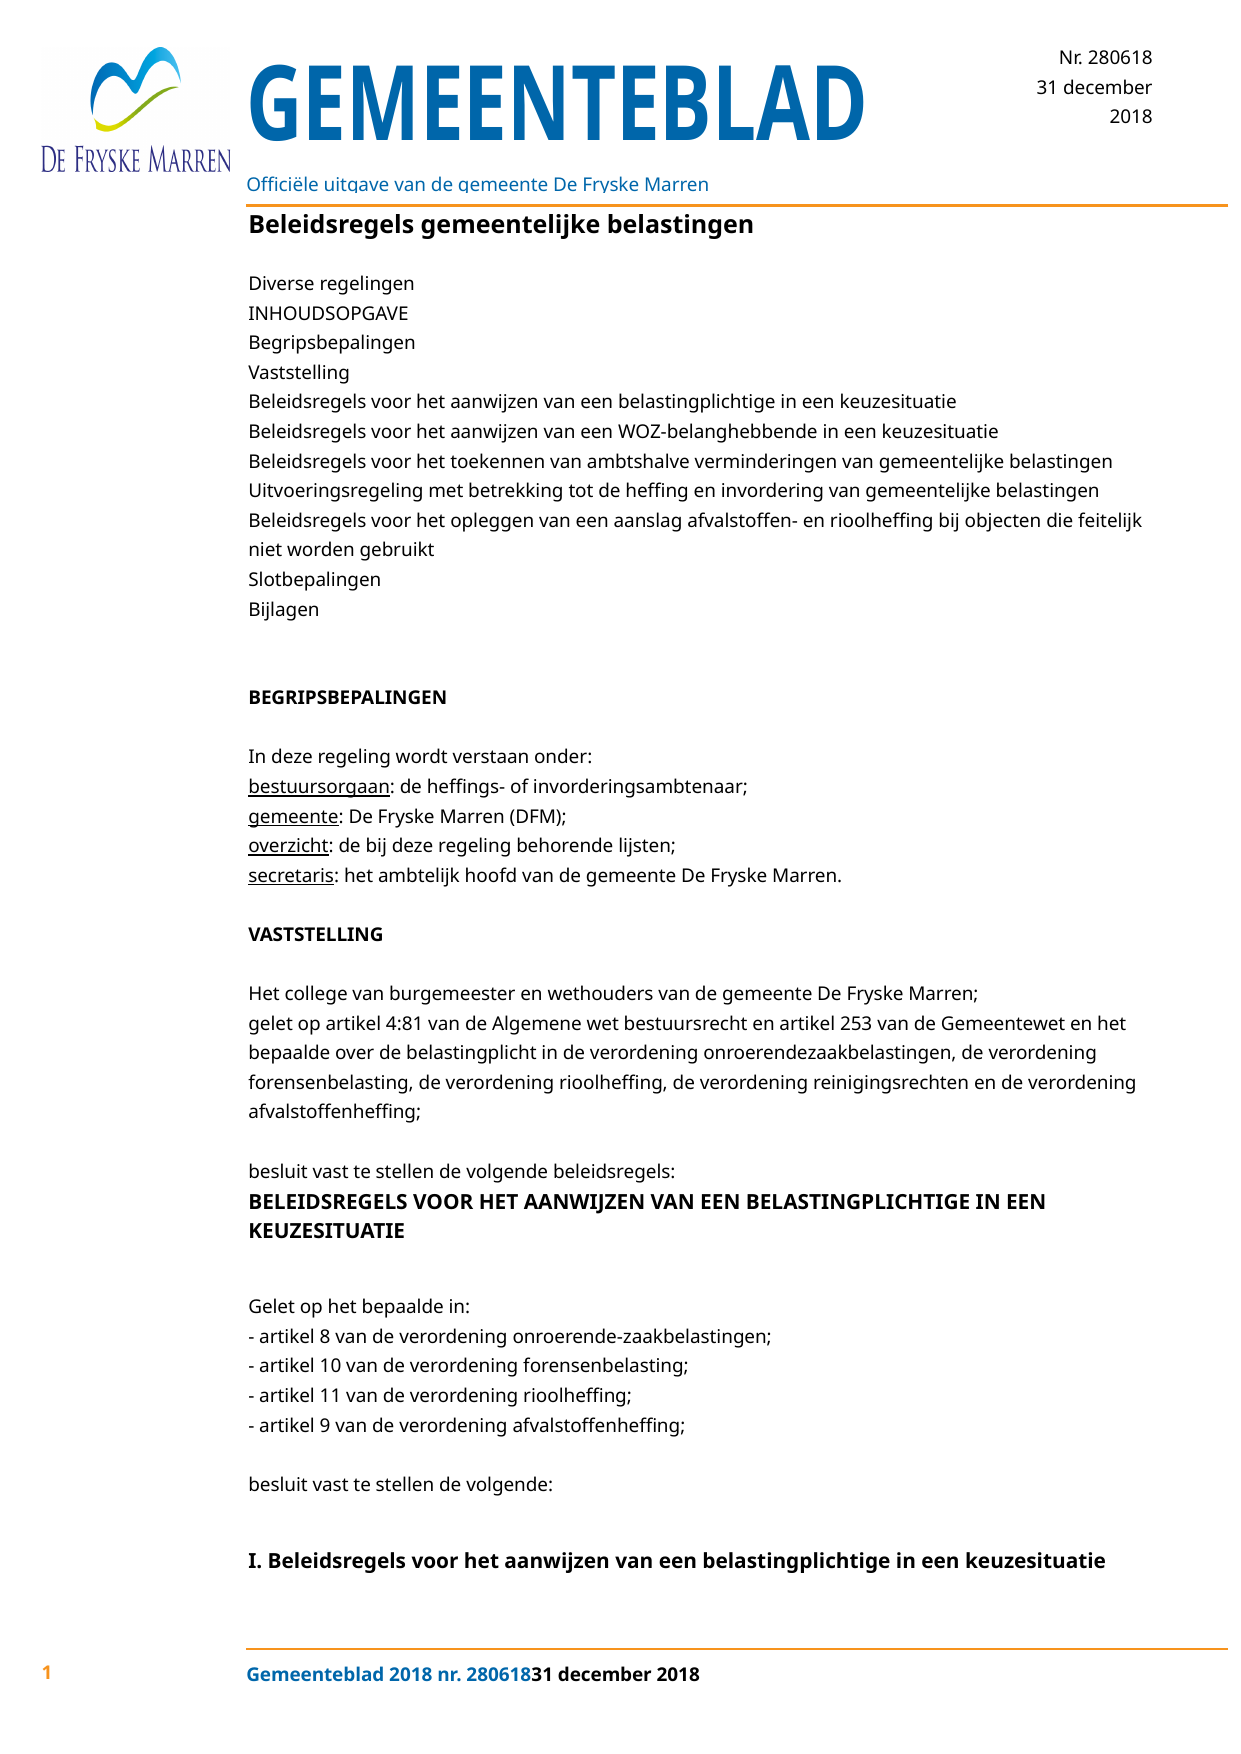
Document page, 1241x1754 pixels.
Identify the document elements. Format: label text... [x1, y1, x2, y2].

text besluit vast te stellen de volgende: [248, 1471, 1152, 1497]
text I. Beleidsregels voor het aanwijzen van een belastingplichtige in een keuzesituatie [248, 1546, 1152, 1575]
text - artikel 9 van de verordening afvalstoffenheffing; [248, 1412, 1152, 1438]
text Begripsbepalingen [248, 329, 1152, 355]
text Bijlagen [248, 596, 1152, 621]
text VASTSTELLING [248, 921, 1152, 947]
picture [41, 47, 231, 172]
text overzicht: de bij deze regeling behorende lijsten; [248, 832, 1152, 858]
text Beleidsregels voor het aanwijzen van een WOZ-belanghebbende in een keuzesituatie [248, 418, 1152, 444]
text BEGRIPSBEPALINGEN [248, 684, 1152, 710]
text bestuursorgaan: de heffings- of invorderingsambtenaar; [248, 773, 1152, 799]
text Gelet op het bepaalde in: [248, 1293, 1152, 1319]
text In deze regeling wordt verstaan onder: [248, 744, 1152, 769]
text gelet op artikel 4:81 van de Algemene wet bestuursrecht en artikel 253 van de Gemeentewet en het bepaalde over de belastingplicht in de verordening onroerendezaakbelastingen, de verordening forensenbelasting, de verordening rioolheffing, de verordening reinigingsrechten en de verordening afvalstoffenheffing; [248, 1010, 1152, 1124]
text gemeente: De Fryske Marren (DFM); [248, 803, 1152, 828]
text Beleidsregels voor het opleggen van een aanslag afvalstoffen- en rioolheffing bij objecten die feitelijk niet worden gebruikt [248, 507, 1152, 562]
text secretaris: het ambtelijk hoofd van de gemeente De Fryske Marren. [248, 862, 1152, 888]
text Vaststelling [248, 359, 1152, 385]
text Beleidsregels voor het aanwijzen van een belastingplichtige in een keuzesituatie [248, 389, 1152, 414]
text - artikel 10 van de verordening forensenbelasting; [248, 1353, 1152, 1378]
text Uitvoeringsregeling met betrekking tot de heffing en invordering van gemeentelijke belastingen [248, 477, 1152, 503]
text Diverse regelingen [248, 270, 1152, 296]
text Het college van burgemeester en wethouders van de gemeente De Fryske Marren; [248, 980, 1152, 1006]
text BELEIDSREGELS VOOR HET AANWIJZEN VAN EEN BELASTINGPLICHTIGE IN EEN KEUZESITUATIE [248, 1187, 1152, 1244]
text INHOUDSOPGAVE [248, 300, 1152, 326]
text besluit vast te stellen de volgende beleidsregels: [248, 1158, 1152, 1183]
text Slotbepalingen [248, 566, 1152, 592]
text - artikel 8 van de verordening onroerende-zaakbelastingen; [248, 1323, 1152, 1349]
text Beleidsregels gemeentelijke belastingen [248, 207, 1152, 241]
text - artikel 11 van de verordening rioolheffing; [248, 1382, 1152, 1408]
text Beleidsregels voor het toekennen van ambtshalve verminderingen van gemeentelijke belastingen [248, 448, 1152, 473]
